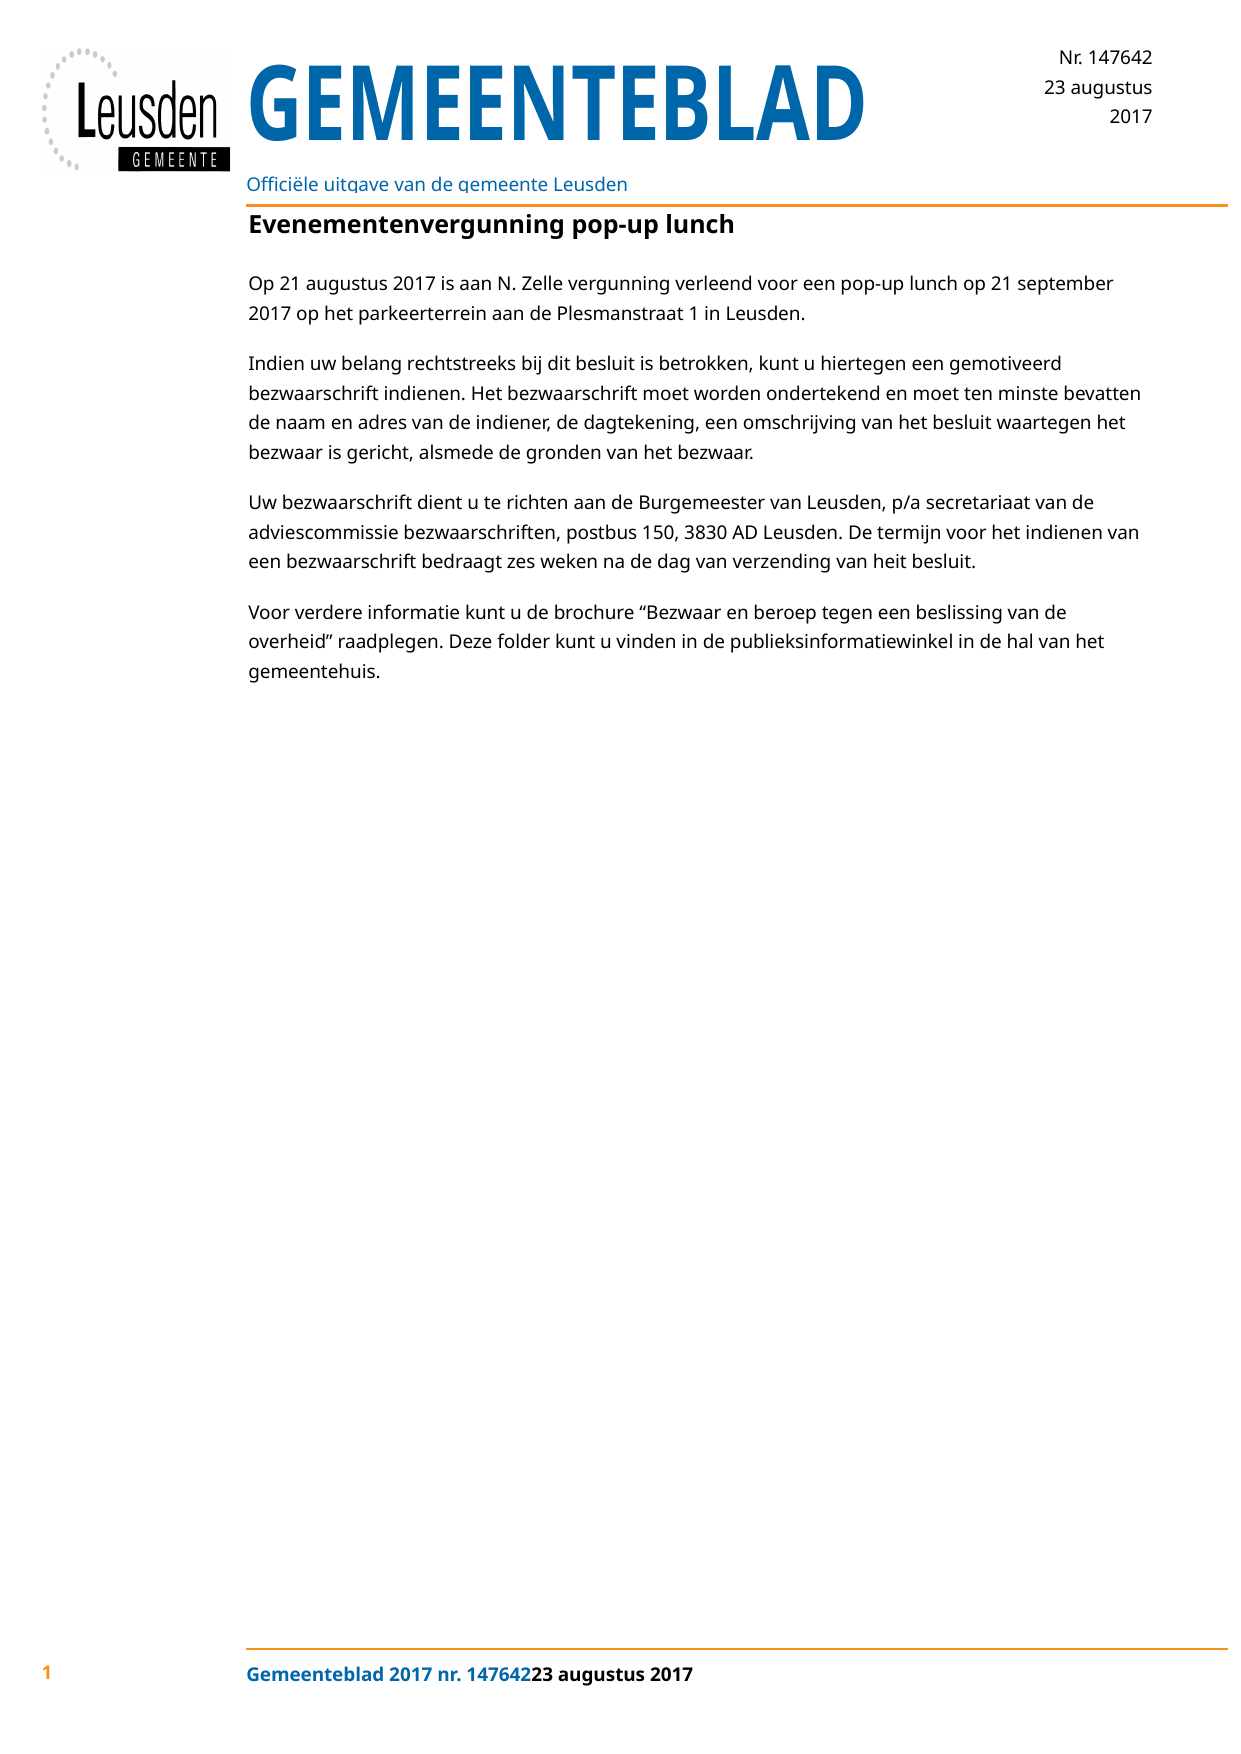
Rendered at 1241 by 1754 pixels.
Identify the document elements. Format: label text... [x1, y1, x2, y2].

text Uw bezwaarschrift dient u te richten aan de Burgemeester van Leusden, p/a secretariaat van de adviescommissie bezwaarschriften, postbus 150, 3830 AD Leusden. De termijn voor het indienen van een bezwaarschrift bedraagt zes weken na de dag van verzending van heit besluit. [248, 489, 1152, 574]
text Evenementenvergunning pop-up lunch [248, 207, 1152, 241]
text Indien uw belang rechtstreeks bij dit besluit is betrokken, kunt u hiertegen een gemotiveerd bezwaarschrift indienen. Het bezwaarschrift moet worden ondertekend en moet ten minste bevatten de naam en adres van de indiener, de dagtekening, een omschrijving van het besluit waartegen het bezwaar is gericht, alsmede de gronden van het bezwaar. [248, 350, 1152, 465]
text Op 21 augustus 2017 is aan N. Zelle vergunning verleend voor een pop-up lunch op 21 september 2017 op het parkeerterrein aan de Plesmanstraat 1 in Leusden. [248, 270, 1152, 326]
text Voor verdere informatie kunt u de brochure “Bezwaar en beroep tegen een beslissing van de overheid” raadplegen. Deze folder kunt u vinden in de publieksinformatiewinkel in de hal van het gemeentehuis. [248, 599, 1152, 684]
picture [41, 47, 231, 172]
